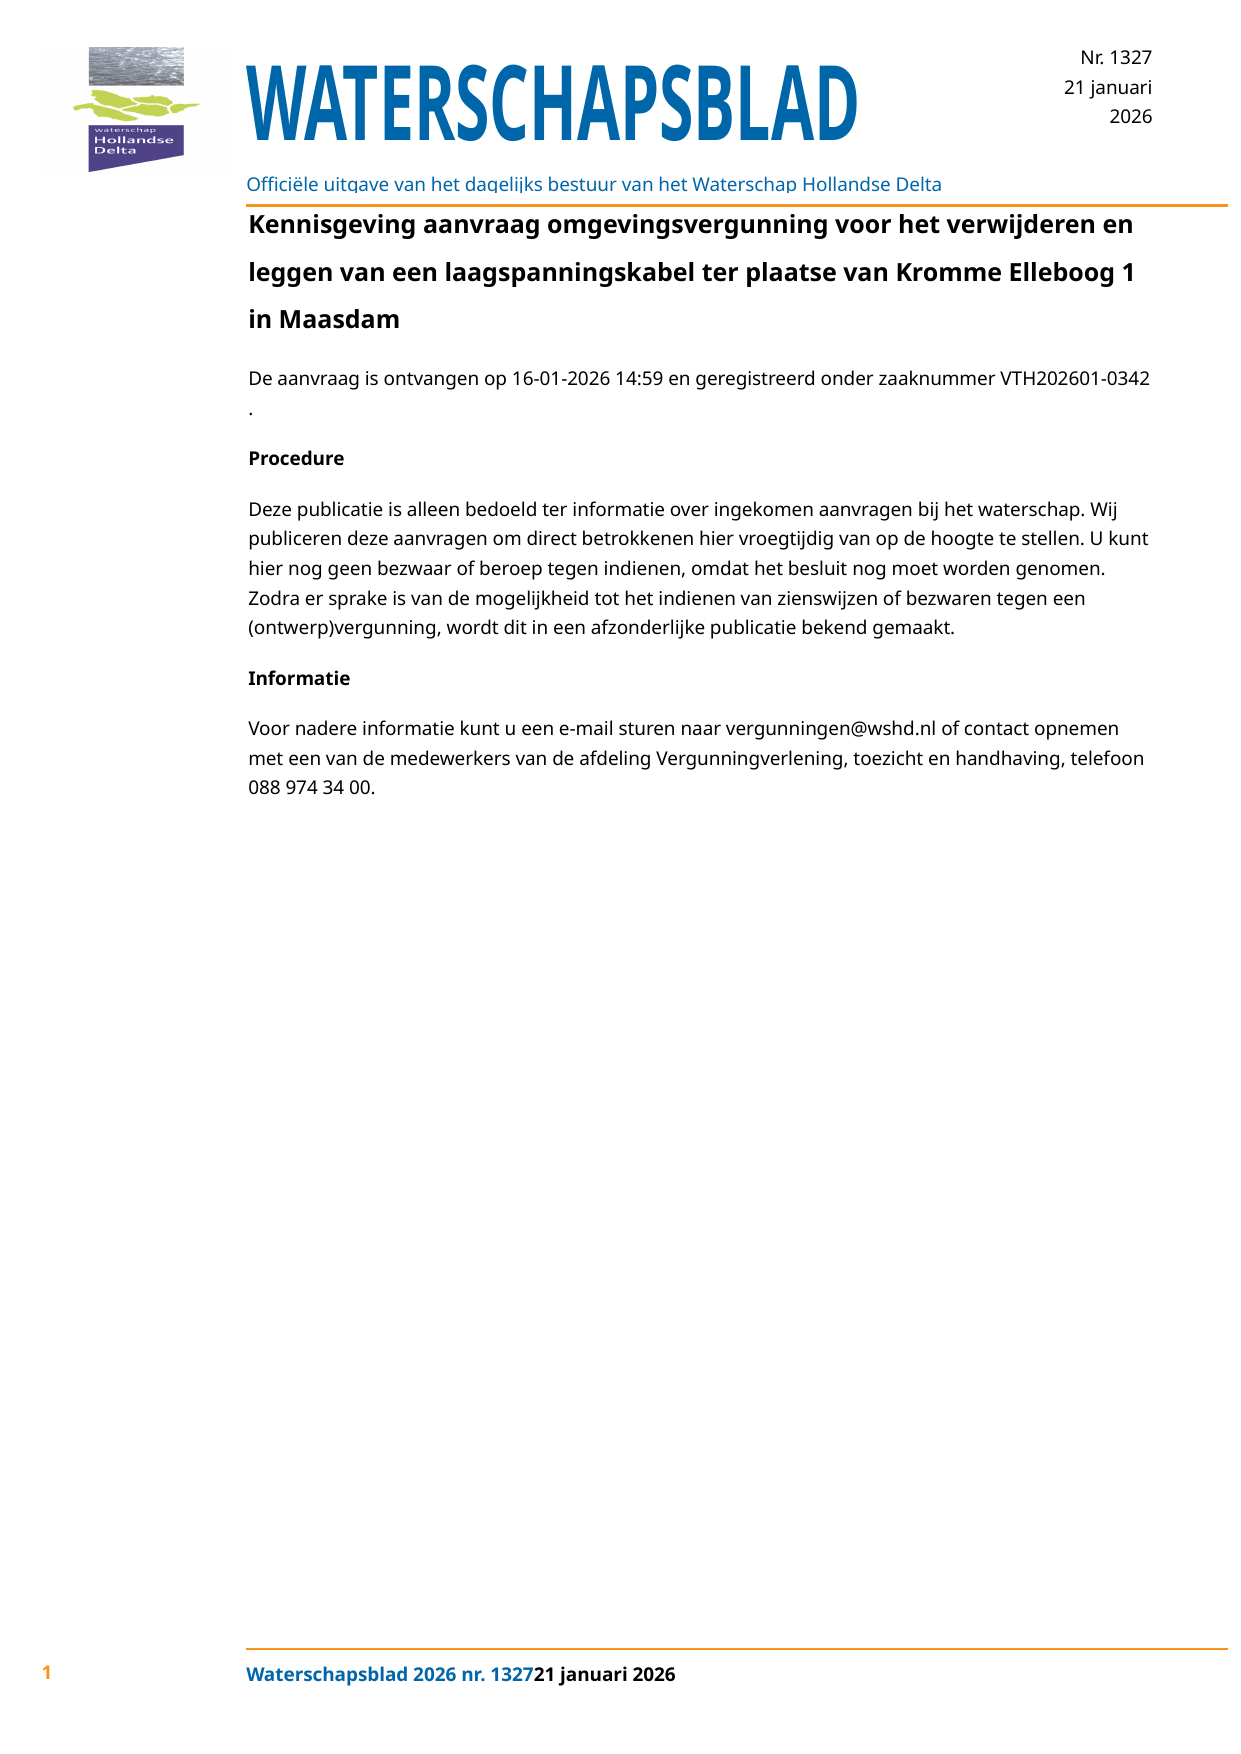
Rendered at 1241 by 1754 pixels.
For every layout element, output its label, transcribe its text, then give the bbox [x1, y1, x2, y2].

picture [41, 47, 231, 172]
text Informatie [248, 665, 1152, 690]
text Procedure [248, 446, 1152, 471]
text Deze publicatie is alleen bedoeld ter informatie over ingekomen aanvragen bij het waterschap. Wij publiceren deze aanvragen om direct betrokkenen hier vroegtijdig van op de hoogte te stellen. U kunt hier nog geen bezwaar of beroep tegen indienen, omdat het besluit nog moet worden genomen. Zodra er sprake is van de mogelijkheid tot het indienen van zienswijzen of bezwaren tegen een (ontwerp)vergunning, wordt dit in een afzonderlijke publicatie bekend gemaakt. [248, 496, 1152, 640]
text De aanvraag is ontvangen op 16-01-2026 14:59 en geregistreerd onder zaaknummer VTH202601-0342 . [248, 366, 1152, 421]
text Voor nadere informatie kunt u een e-mail sturen naar vergunningen@wshd.nl of contact opnemen met een van de medewerkers van de afdeling Vergunningverlening, toezicht en handhaving, telefoon 088 974 34 00. [248, 715, 1152, 800]
text Kennisgeving aanvraag omgevingsvergunning voor het verwijderen en leggen van een laagspanningskabel ter plaatse van Kromme Elleboog 1 in Maasdam [248, 207, 1152, 336]
